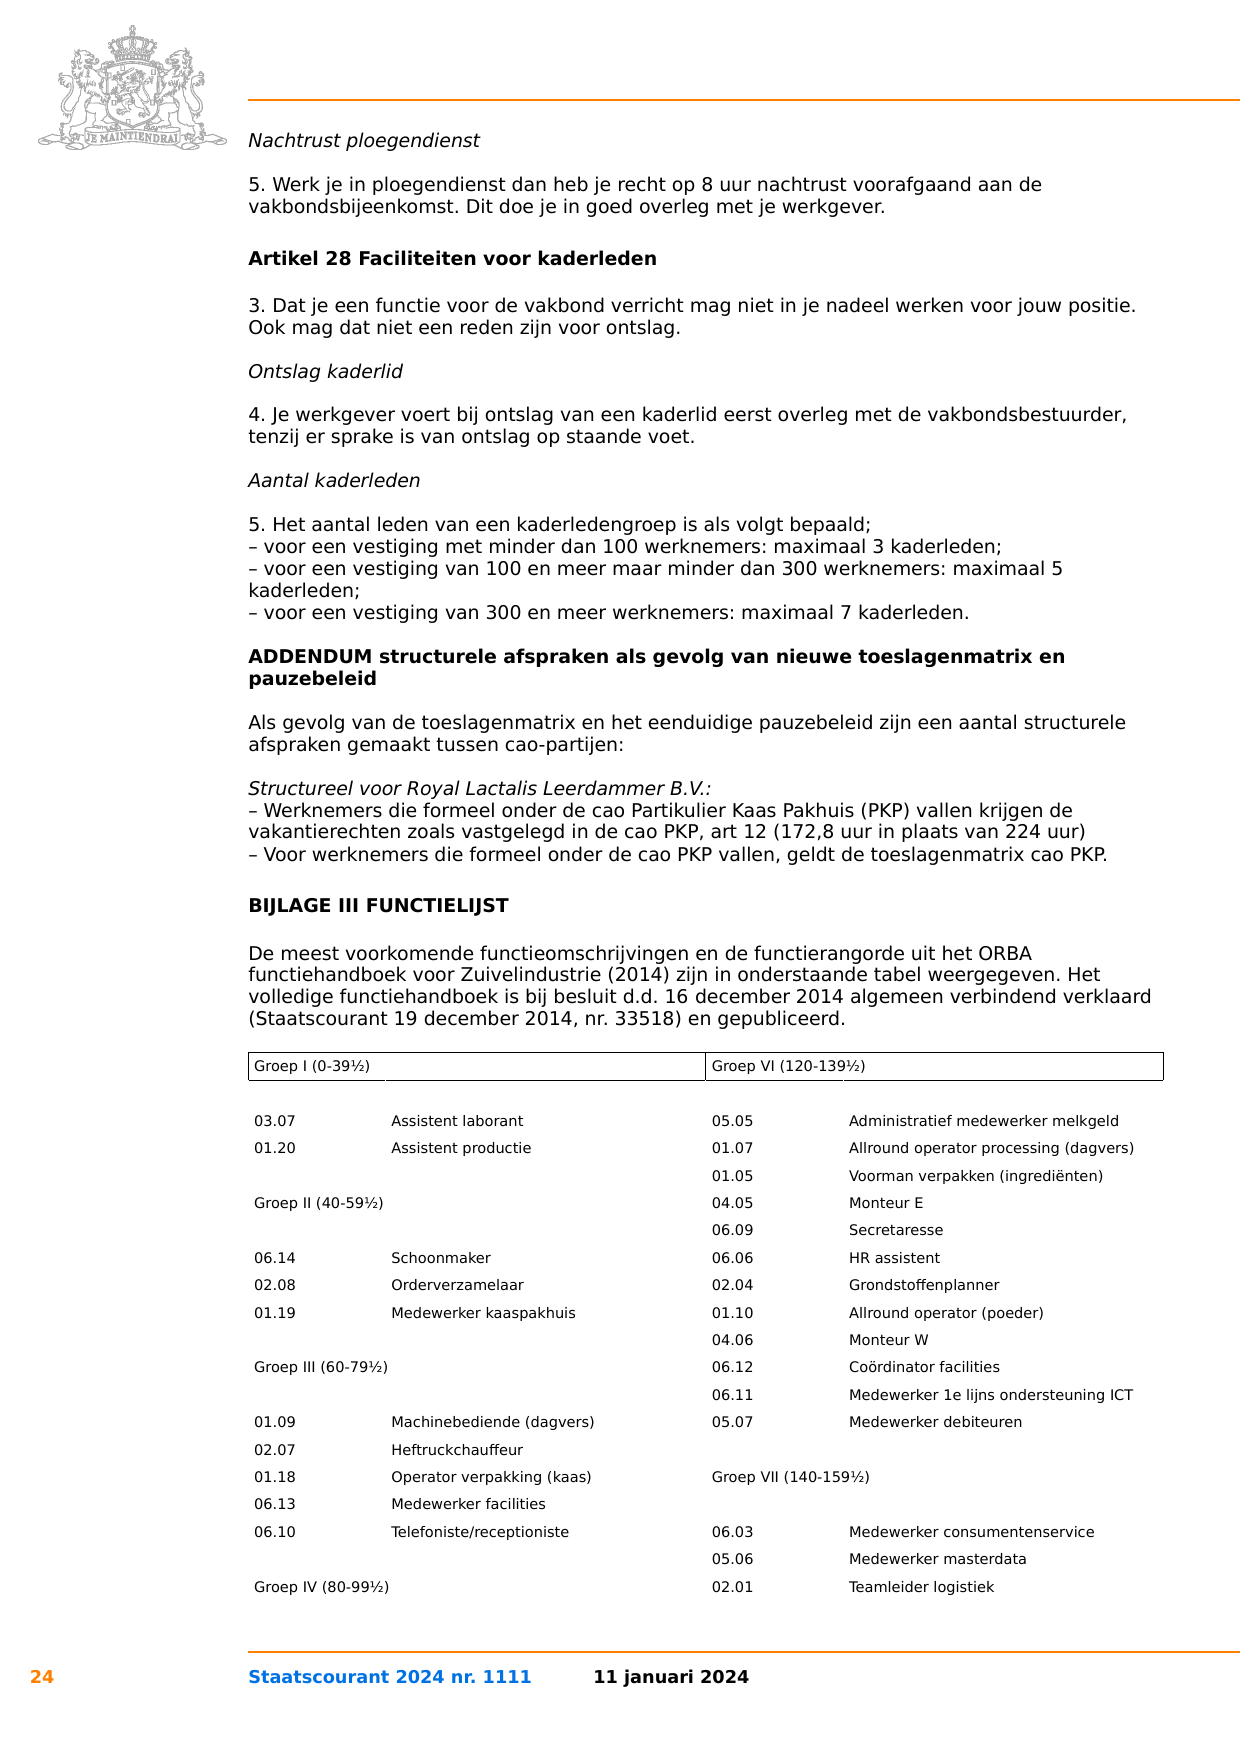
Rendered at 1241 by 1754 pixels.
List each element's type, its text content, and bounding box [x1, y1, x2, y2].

subtitle Ontslag kaderlid [248, 361, 1163, 382]
table_cell Voorman verpakken (ingrediënten) [844, 1163, 1163, 1189]
table_cell Medewerker facilities [386, 1492, 705, 1518]
table_cell 02.07 [249, 1437, 385, 1463]
table_cell 06.13 [249, 1492, 385, 1518]
table_cell [249, 1546, 385, 1573]
table_cell [249, 1327, 385, 1353]
table_cell Monteur W [844, 1327, 1163, 1353]
table_cell [386, 1546, 705, 1573]
table_cell 06.09 [706, 1218, 843, 1244]
table_cell 01.07 [706, 1135, 843, 1162]
subtitle Nachtrust ploegendienst [248, 130, 1163, 152]
table_cell Heftruckchauffeur [386, 1437, 705, 1463]
table_cell 03.07 [249, 1108, 385, 1134]
table_cell 04.06 [706, 1327, 843, 1353]
subtitle Artikel 28 Faciliteiten voor kaderleden [248, 248, 1163, 270]
table_cell 02.08 [249, 1273, 385, 1299]
table_cell 05.06 [706, 1546, 843, 1573]
table_cell [706, 1081, 843, 1107]
table_cell Administratief medewerker melkgeld [844, 1108, 1163, 1134]
table_cell 04.05 [706, 1190, 843, 1217]
table_header Groep VI (120-139½) [706, 1053, 1163, 1079]
table_cell 05.05 [706, 1108, 843, 1134]
text 3. Dat je een functie voor de vakbond verricht mag niet in je nadeel werken voor jouw positie. Ook mag dat niet een reden zijn voor ontslag. [248, 295, 1163, 339]
table_cell [386, 1327, 705, 1353]
table_cell [844, 1437, 1163, 1463]
table_cell 02.04 [706, 1273, 843, 1299]
table_cell 01.05 [706, 1163, 843, 1189]
table_cell 01.18 [249, 1464, 385, 1491]
table_cell [249, 1382, 385, 1408]
table_cell Coördinator facilities [844, 1355, 1163, 1381]
text Als gevolg van de toeslagenmatrix en het eenduidige pauzebeleid zijn een aantal structurele afspraken gemaakt tussen cao-partijen: [248, 712, 1163, 756]
text – voor een vestiging van 100 en meer maar minder dan 300 werknemers: maximaal 5 kaderleden; [248, 558, 1163, 602]
table_cell Orderverzamelaar [386, 1273, 705, 1299]
subtitle BIJLAGE III FUNCTIELIJST [248, 895, 1163, 917]
text 5. Het aantal leden van een kaderledengroep is als volgt bepaald; [248, 514, 1163, 536]
text 5. Werk je in ploegendienst dan heb je recht op 8 uur nachtrust voorafgaand aan de vakbondsbijeenkomst. Dit doe je in goed overleg met je werkgever. [248, 174, 1163, 218]
table_cell 06.12 [706, 1355, 843, 1381]
table_cell [706, 1437, 843, 1463]
table_cell Schoonmaker [386, 1245, 705, 1271]
table_cell 01.20 [249, 1135, 385, 1162]
table_cell Medewerker consumentenservice [844, 1519, 1163, 1545]
table_cell Assistent laborant [386, 1108, 705, 1134]
table_cell 06.10 [249, 1519, 385, 1545]
table_cell Telefoniste/receptioniste [386, 1519, 705, 1545]
table_cell 06.03 [706, 1519, 843, 1545]
text – voor een vestiging van 300 en meer werknemers: maximaal 7 kaderleden. [248, 602, 1163, 624]
table_cell [386, 1218, 705, 1244]
table_cell Medewerker debiteuren [844, 1409, 1163, 1436]
table_cell [844, 1081, 1163, 1107]
table_cell [249, 1081, 385, 1107]
table_cell Secretaresse [844, 1218, 1163, 1244]
text – Werknemers die formeel onder de cao Partikulier Kaas Pakhuis (PKP) vallen krijgen de vakantierechten zoals vastgelegd in de cao PKP, art 12 (172,8 uur in plaats van 224 uur) [248, 799, 1163, 843]
table_cell [386, 1382, 705, 1408]
table_cell Allround operator (poeder) [844, 1300, 1163, 1326]
subtitle Aantal kaderleden [248, 470, 1163, 492]
subtitle Structureel voor Royal Lactalis Leerdammer B.V.: [248, 777, 1163, 799]
text – voor een vestiging met minder dan 100 werknemers: maximaal 3 kaderleden; [248, 536, 1163, 558]
table_cell Allround operator processing (dagvers) [844, 1135, 1163, 1162]
table_cell Medewerker kaaspakhuis [386, 1300, 705, 1326]
table_cell 01.10 [706, 1300, 843, 1326]
text De meest voorkomende functieomschrijvingen en de functierangorde uit het ORBA functiehandboek voor Zuivelindustrie (2014) zijn in onderstaande tabel weergegeven. Het volledige functiehandboek is bij besluit d.d. 16 december 2014 algemeen verbindend verklaard (Staatscourant 19 december 2014, nr. 33518) en gepubliceerd. [248, 942, 1163, 1030]
table_cell 02.01 [706, 1574, 843, 1600]
table_header Groep I (0-39½) [249, 1053, 705, 1079]
table_cell Groep VII (140-159½) [706, 1464, 1163, 1491]
table_cell Operator verpakking (kaas) [386, 1464, 705, 1491]
table_cell Groep IV (80-99½) [249, 1574, 705, 1600]
table_cell [386, 1081, 705, 1107]
table_cell 06.06 [706, 1245, 843, 1271]
table_cell [249, 1163, 385, 1189]
table_cell [844, 1492, 1163, 1518]
text – Voor werknemers die formeel onder de cao PKP vallen, geldt de toeslagenmatrix cao PKP. [248, 843, 1163, 865]
subtitle ADDENDUM structurele afspraken als gevolg van nieuwe toeslagenmatrix en pauzebeleid [248, 646, 1163, 690]
table_cell Teamleider logistiek [844, 1574, 1163, 1600]
table_cell [386, 1163, 705, 1189]
table_cell [249, 1218, 385, 1244]
table_cell [706, 1492, 843, 1518]
table_cell Grondstoffenplanner [844, 1273, 1163, 1299]
table_cell Assistent productie [386, 1135, 705, 1162]
table_cell Medewerker 1e lijns ondersteuning ICT [844, 1382, 1163, 1408]
table_cell HR assistent [844, 1245, 1163, 1271]
text 4. Je werkgever voert bij ontslag van een kaderlid eerst overleg met de vakbondsbestuurder, tenzij er sprake is van ontslag op staande voet. [248, 404, 1163, 448]
table_cell 01.19 [249, 1300, 385, 1326]
table_cell 01.09 [249, 1409, 385, 1436]
table_cell Medewerker masterdata [844, 1546, 1163, 1573]
table_cell 06.11 [706, 1382, 843, 1408]
table_cell 06.14 [249, 1245, 385, 1271]
table_cell Machinebediende (dagvers) [386, 1409, 705, 1436]
table_cell 05.07 [706, 1409, 843, 1436]
table_cell Groep II (40-59½) [249, 1190, 705, 1217]
table_cell Monteur E [844, 1190, 1163, 1217]
picture [38, 25, 227, 150]
table_cell Groep III (60-79½) [249, 1355, 705, 1381]
